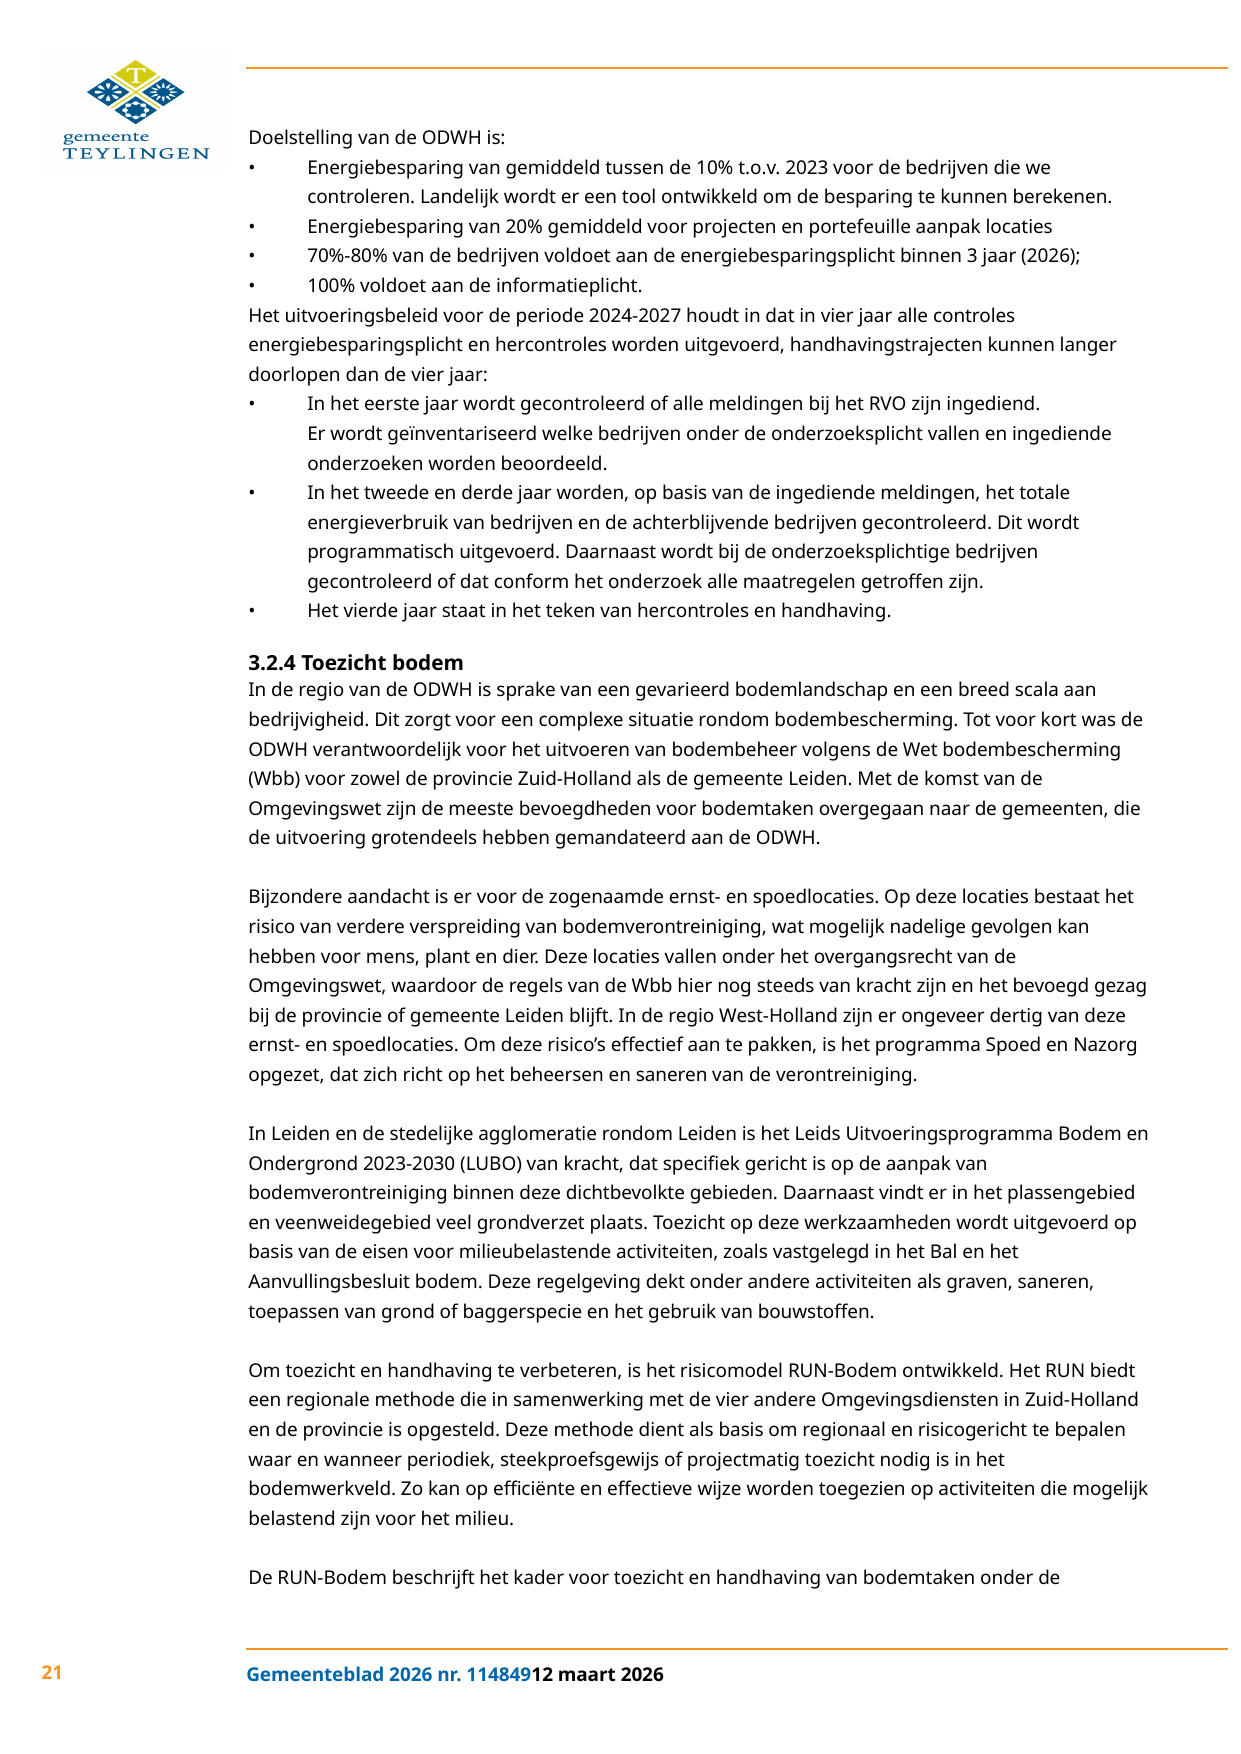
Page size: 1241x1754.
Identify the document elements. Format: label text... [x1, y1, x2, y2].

text Om toezicht en handhaving te verbeteren, is het risicomodel RUN-Bodem ontwikkeld. Het RUN biedt een regionale methode die in samenwerking met de vier andere Omgevingsdiensten in Zuid-Holland en de provincie is opgesteld. Deze methode dient als basis om regionaal en risicogericht te bepalen waar en wanneer periodiek, steekproefsgewijs of projectmatig toezicht nodig is in het bodemwerkveld. Zo kan op efficiënte en effectieve wijze worden toegezien op activiteiten die mogelijk belastend zijn voor het milieu. [248, 1357, 1152, 1531]
list Energiebesparing van gemiddeld tussen de 10% t.o.v. 2023 voor de bedrijven die we controleren. Landelijk wordt er een tool ontwikkeld om de besparing te kunnen berekenen. [248, 154, 1152, 209]
text Het uitvoeringsbeleid voor de periode 2024-2027 houdt in dat in vier jaar alle controles energiebesparingsplicht en hercontroles worden uitgevoerd, handhavingstrajecten kunnen langer doorlopen dan de vier jaar: [248, 302, 1152, 387]
text Bijzondere aandacht is er voor de zogenaamde ernst- en spoedlocaties. Op deze locaties bestaat het risico van verdere verspreiding van bodemverontreiniging, wat mogelijk nadelige gevolgen kan hebben voor mens, plant en dier. Deze locaties vallen onder het overgangsrecht van de Omgevingswet, waardoor de regels van de Wbb hier nog steeds van kracht zijn en het bevoegd gezag bij de provincie of gemeente Leiden blijft. In de regio West-Holland zijn er ongeveer dertig van deze ernst- en spoedlocaties. Om deze risico’s effectief aan te pakken, is het programma Spoed en Nazorg opgezet, dat zich richt op het beheersen en saneren van de verontreiniging. [248, 884, 1152, 1087]
text 3.2.4 Toezicht bodem [248, 648, 1152, 677]
list Het vierde jaar staat in het teken van hercontroles en handhaving. [248, 598, 1152, 623]
list Energiebesparing van 20% gemiddeld voor projecten en portefeuille aanpak locaties [248, 213, 1152, 239]
text In Leiden en de stedelijke agglomeratie rondom Leiden is het Leids Uitvoeringsprogramma Bodem en Ondergrond 2023-2030 (LUBO) van kracht, dat specifiek gericht is op de aanpak van bodemverontreiniging binnen deze dichtbevolkte gebieden. Daarnaast vindt er in het plassengebied en veenweidegebied veel grondverzet plaats. Toezicht op deze werkzaamheden wordt uitgevoerd op basis van de eisen voor milieubelastende activiteiten, zoals vastgelegd in het Bal en het Aanvullingsbesluit bodem. Deze regelgeving dekt onder andere activiteiten als graven, saneren, toepassen van grond of baggerspecie en het gebruik van bouwstoffen. [248, 1120, 1152, 1323]
list In het eerste jaar wordt gecontroleerd of alle meldingen bij het RVO zijn ingediend. [248, 391, 1152, 416]
text Doelstelling van de ODWH is: [248, 124, 1152, 150]
text De RUN-Bodem beschrijft het kader voor toezicht en handhaving van bodemtaken onder de [248, 1564, 1152, 1590]
picture [41, 47, 231, 172]
list Er wordt geïnventariseerd welke bedrijven onder de onderzoeksplicht vallen en ingediende onderzoeken worden beoordeeld. [248, 420, 1152, 476]
text In de regio van de ODWH is sprake van een gevarieerd bodemlandschap en een breed scala aan bedrijvigheid. Dit zorgt voor een complexe situatie rondom bodembescherming. Tot voor kort was de ODWH verantwoordelijk voor het uitvoeren van bodembeheer volgens de Wet bodembescherming (Wbb) voor zowel de provincie Zuid-Holland als de gemeente Leiden. Met de komst van de Omgevingswet zijn de meeste bevoegdheden voor bodemtaken overgegaan naar de gemeenten, die de uitvoering grotendeels hebben gemandateerd aan de ODWH. [248, 677, 1152, 850]
list 70%-80% van de bedrijven voldoet aan de energiebesparingsplicht binnen 3 jaar (2026); [248, 243, 1152, 268]
list 100% voldoet aan de informatieplicht. [248, 272, 1152, 298]
list In het tweede en derde jaar worden, op basis van de ingediende meldingen, het totale energieverbruik van bedrijven en de achterblijvende bedrijven gecontroleerd. Dit wordt programmatisch uitgevoerd. Daarnaast wordt bij de onderzoeksplichtige bedrijven gecontroleerd of dat conform het onderzoek alle maatregelen getroffen zijn. [248, 479, 1152, 594]
